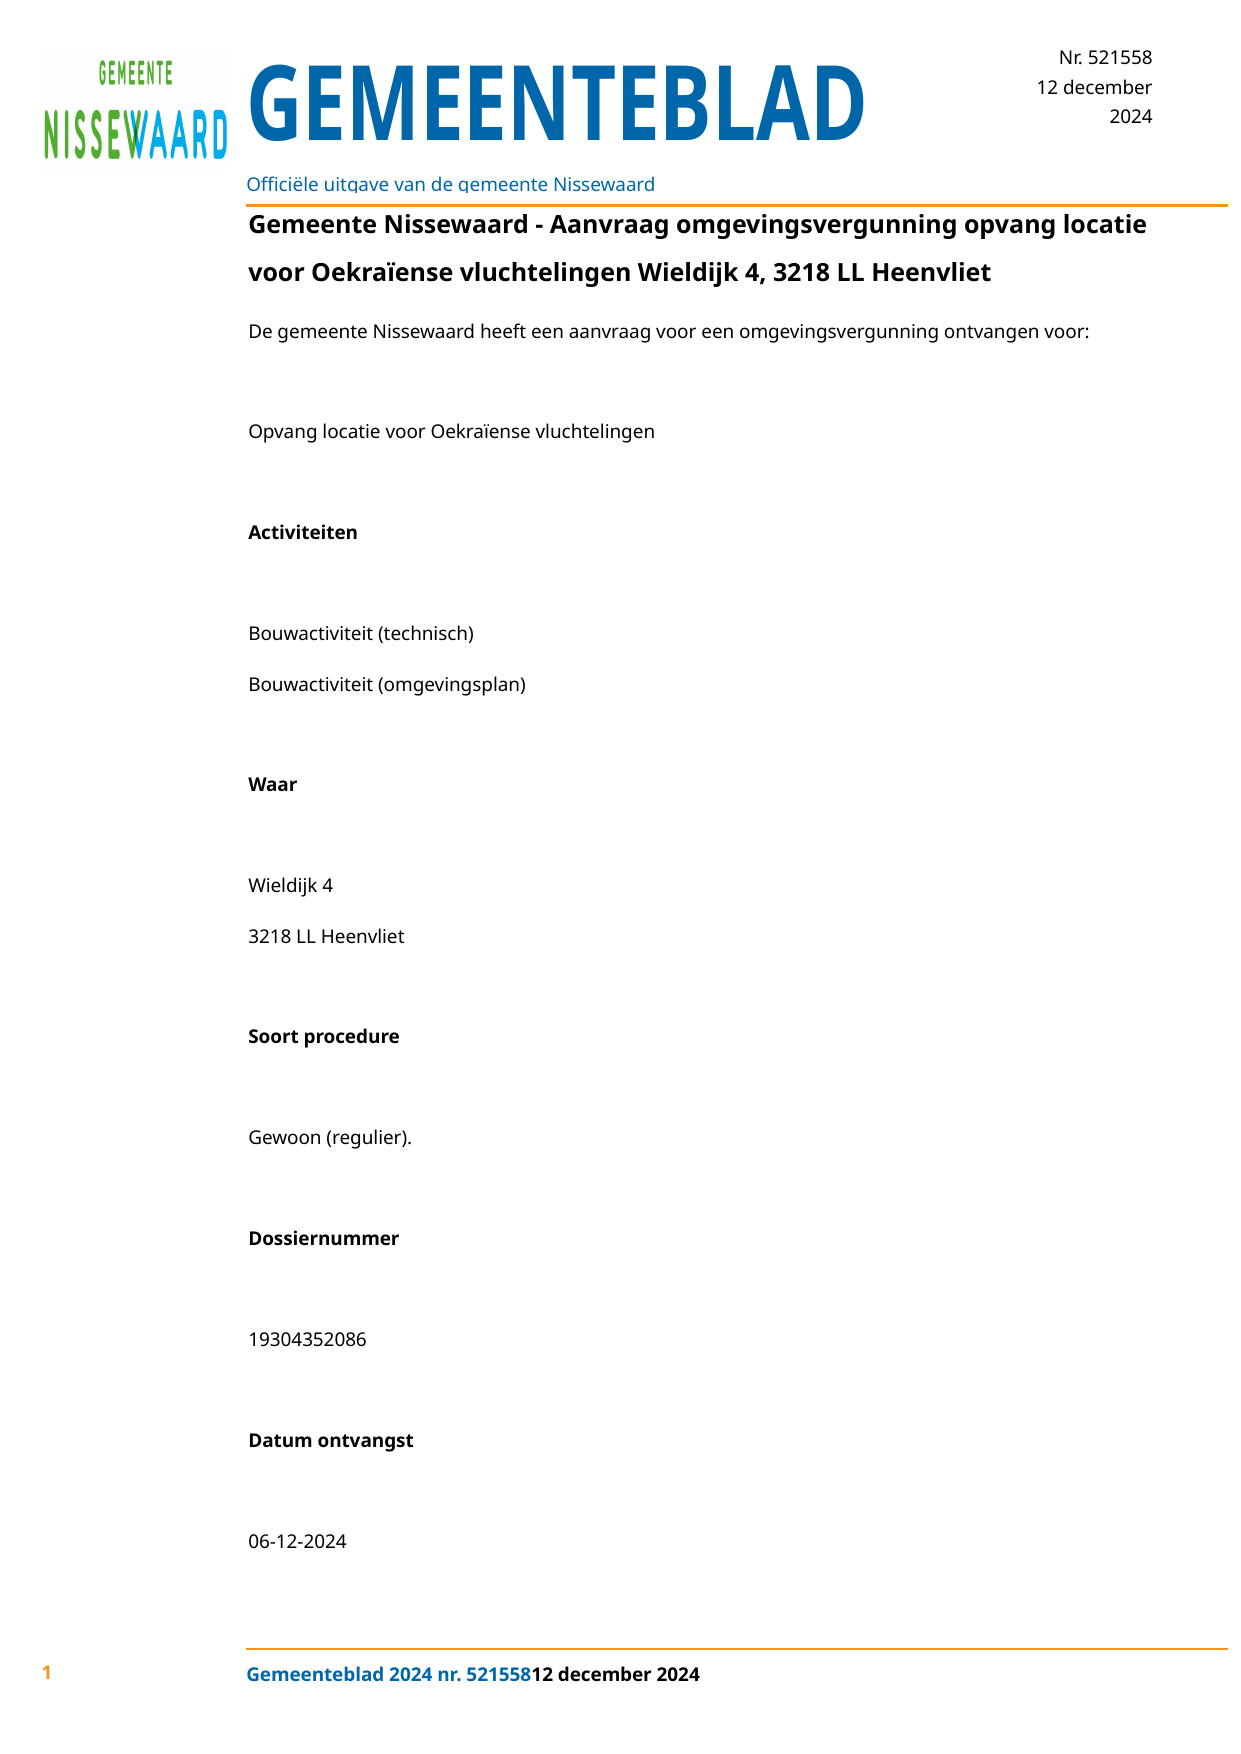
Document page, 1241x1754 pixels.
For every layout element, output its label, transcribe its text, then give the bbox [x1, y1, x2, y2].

text Gemeente Nissewaard - Aanvraag omgevingsvergunning opvang locatie voor Oekraïense vluchtelingen Wieldijk 4, 3218 LL Heenvliet [248, 207, 1152, 288]
text Activiteiten [248, 519, 1152, 545]
picture [41, 47, 231, 172]
text 06-12-2024 [248, 1528, 1152, 1554]
text De gemeente Nissewaard heeft een aanvraag voor een omgevingsvergunning ontvangen voor: [248, 318, 1152, 344]
text 3218 LL Heenvliet [248, 923, 1152, 949]
text Soort procedure [248, 1024, 1152, 1049]
text Gewoon (regulier). [248, 1124, 1152, 1150]
text Opvang locatie voor Oekraïense vluchtelingen [248, 419, 1152, 444]
text Waar [248, 772, 1152, 797]
text Bouwactiviteit (technisch) [248, 620, 1152, 646]
text Wieldijk 4 [248, 872, 1152, 898]
text Bouwactiviteit (omgevingsplan) [248, 671, 1152, 697]
text Dossiernummer [248, 1225, 1152, 1251]
text Datum ontvangst [248, 1427, 1152, 1453]
text 19304352086 [248, 1326, 1152, 1352]
